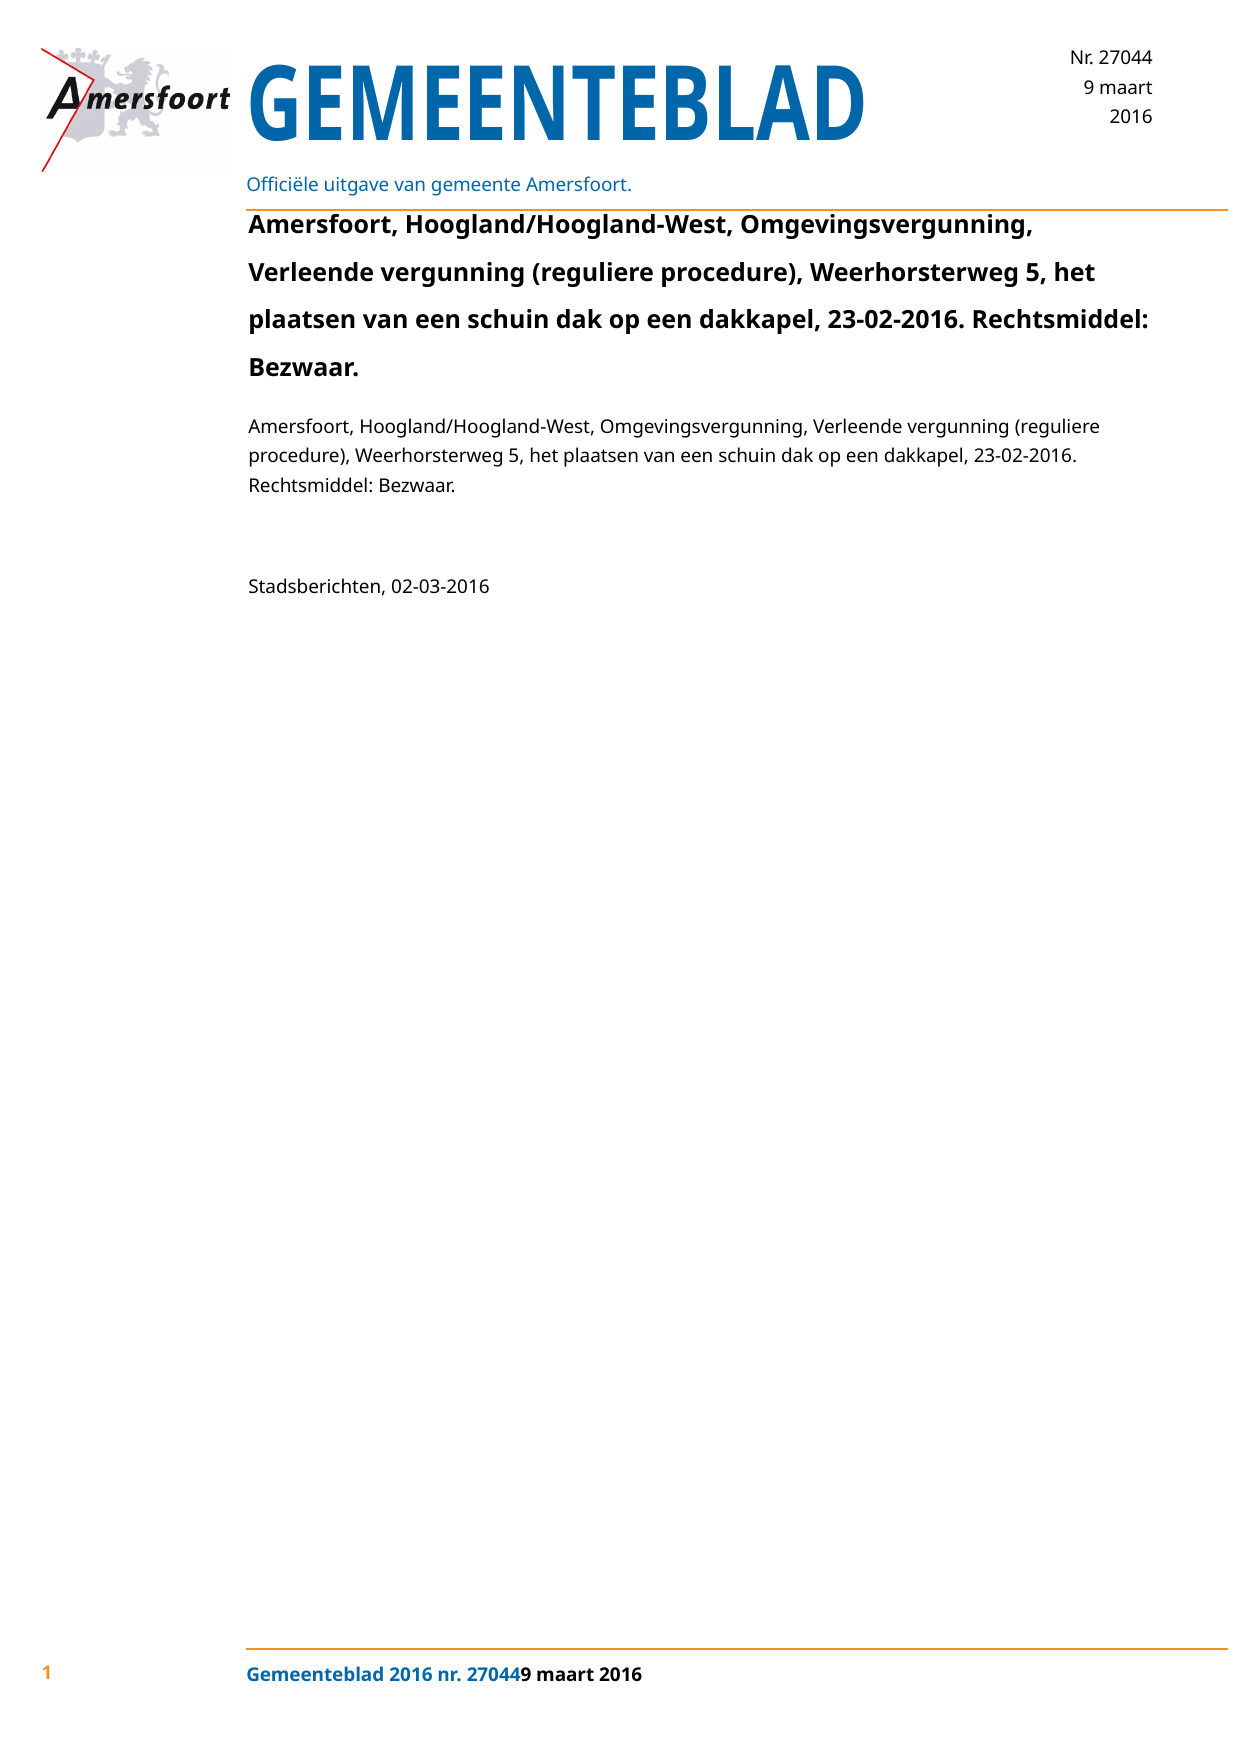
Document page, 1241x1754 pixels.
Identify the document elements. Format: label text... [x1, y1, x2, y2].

text Amersfoort, Hoogland/Hoogland-West, Omgevingsvergunning, Verleende vergunning (reguliere procedure), Weerhorsterweg 5, het plaatsen van een schuin dak op een dakkapel, 23-02-2016. Rechtsmiddel: Bezwaar. [248, 413, 1152, 498]
text Amersfoort, Hoogland/Hoogland-West, Omgevingsvergunning, Verleende vergunning (reguliere procedure), Weerhorsterweg 5, het plaatsen van een schuin dak op een dakkapel, 23-02-2016. Rechtsmiddel: Bezwaar. [248, 211, 1152, 384]
text Stadsberichten, 02-03-2016 [248, 573, 1152, 599]
picture [41, 47, 231, 172]
